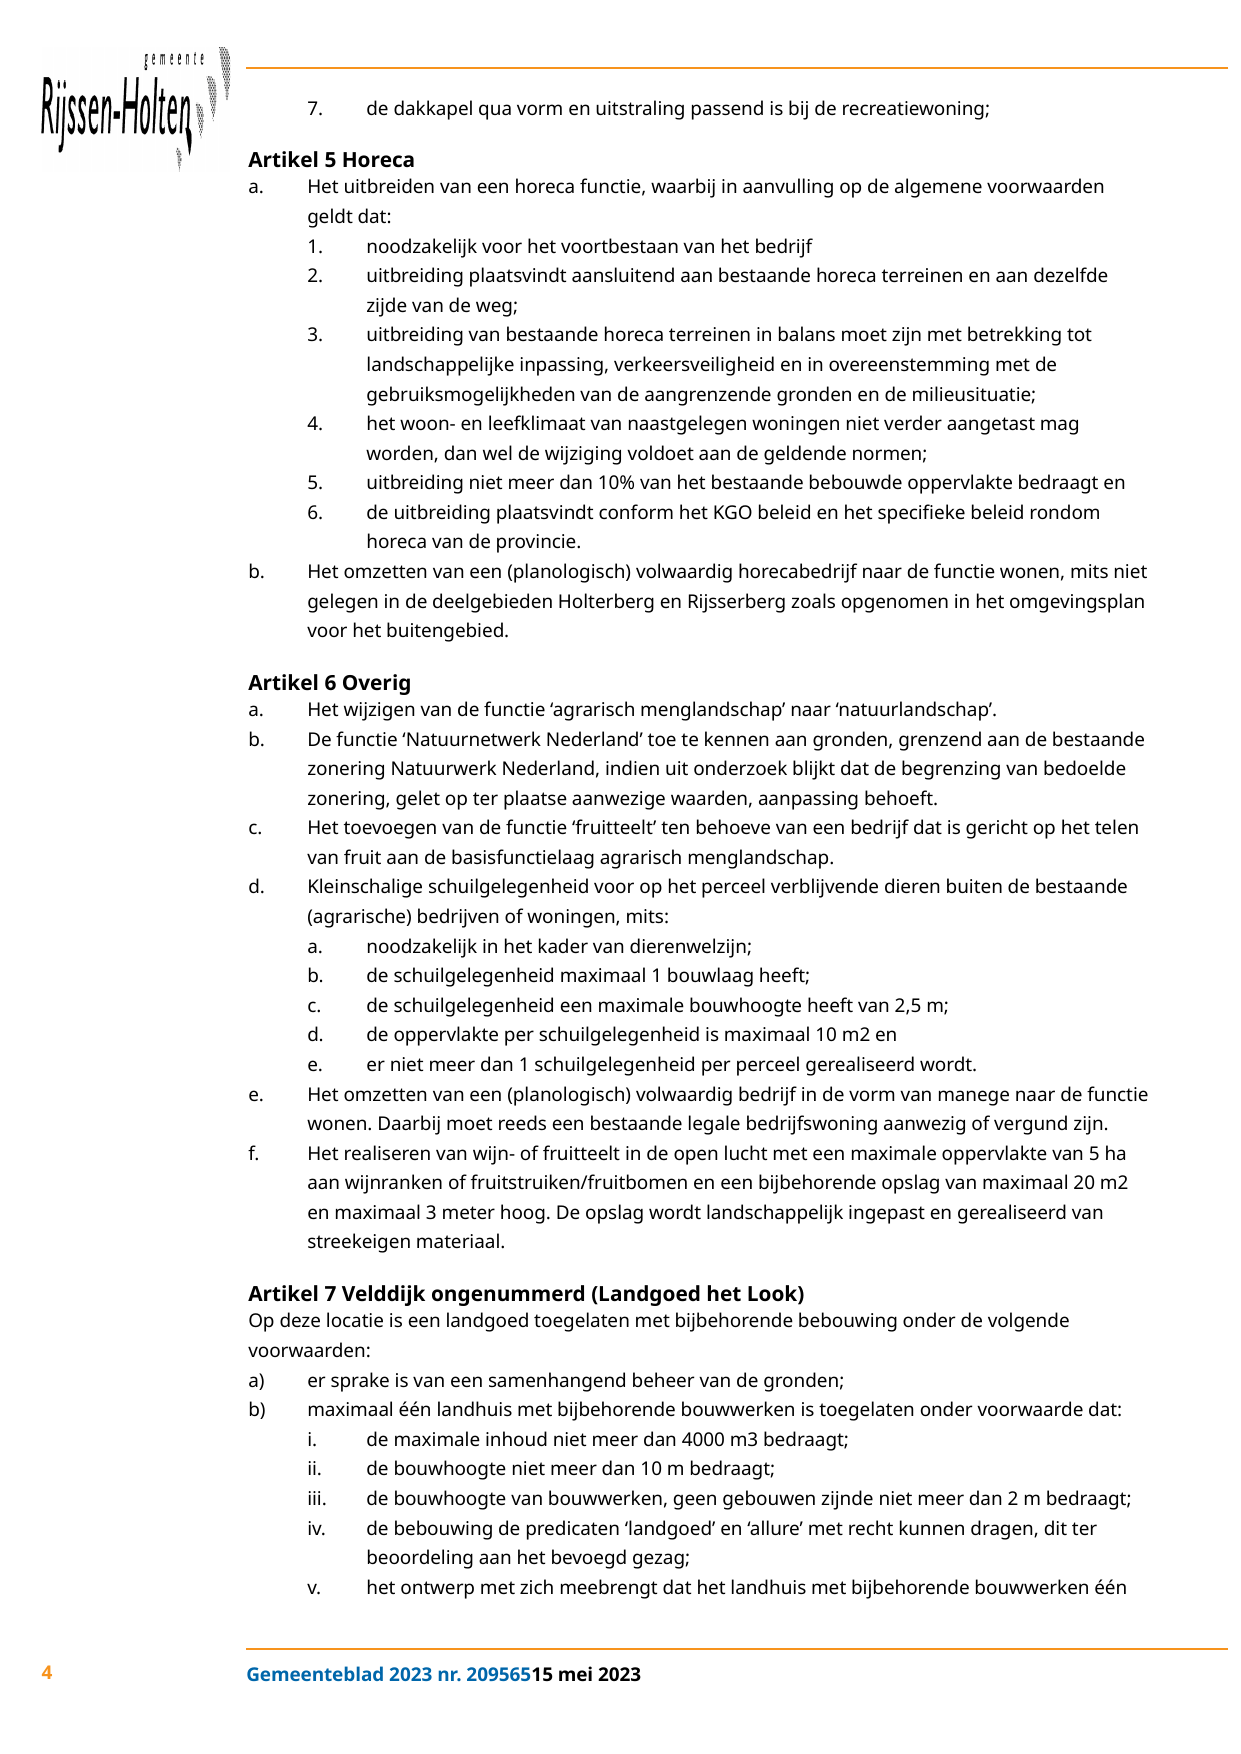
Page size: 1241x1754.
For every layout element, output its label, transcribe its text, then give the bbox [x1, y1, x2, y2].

list uitbreiding niet meer dan 10% van het bestaande bebouwde oppervlakte bedraagt en [307, 469, 1152, 495]
list er niet meer dan 1 schuilgelegenheid per perceel gerealiseerd wordt. [307, 1051, 1152, 1077]
text Op deze locatie is een landgoed toegelaten met bijbehorende bebouwing onder de volgende voorwaarden: [248, 1308, 1152, 1363]
text Artikel 7 Velddijk ongenummerd (Landgoed het Look) [248, 1279, 1152, 1308]
list het ontwerp met zich meebrengt dat het landhuis met bijbehorende bouwwerken één [307, 1574, 1152, 1599]
list het woon- en leefklimaat van naastgelegen woningen niet verder aangetast mag worden, dan wel de wijziging voldoet aan de geldende normen; [307, 410, 1152, 466]
list de bebouwing de predicaten ‘landgoed’ en ‘allure’ met recht kunnen dragen, dit ter beoordeling aan het bevoegd gezag; [307, 1515, 1152, 1570]
list de bouwhoogte van bouwwerken, geen gebouwen zijnde niet meer dan 2 m bedraagt; [307, 1485, 1152, 1511]
list uitbreiding van bestaande horeca terreinen in balans moet zijn met betrekking tot landschappelijke inpassing, verkeersveiligheid en in overeenstemming met de gebruiksmogelijkheden van de aangrenzende gronden en de milieusituatie; [307, 322, 1152, 406]
list Het realiseren van wijn- of fruitteelt in de open lucht met een maximale oppervlakte van 5 ha aan wijnranken of fruitstruiken/fruitbomen en een bijbehorende opslag van maximaal 20 m2 en maximaal 3 meter hoog. De opslag wordt landschappelijk ingepast en gerealiseerd van streekeigen materiaal. [248, 1140, 1152, 1254]
list Het wijzigen van de functie ‘agrarisch menglandschap’ naar ‘natuurlandschap’. [248, 696, 1152, 722]
list de oppervlakte per schuilgelegenheid is maximaal 10 m2 en [307, 1022, 1152, 1047]
text Artikel 6 Overig [248, 668, 1152, 696]
list de schuilgelegenheid maximaal 1 bouwlaag heeft; [307, 962, 1152, 988]
picture [41, 47, 231, 172]
list Kleinschalige schuilgelegenheid voor op het perceel verblijvende dieren buiten de bestaande (agrarische) bedrijven of woningen, mits: [248, 874, 1152, 929]
list noodzakelijk in het kader van dierenwelzijn; [307, 933, 1152, 959]
list de schuilgelegenheid een maximale bouwhoogte heeft van 2,5 m; [307, 992, 1152, 1018]
list Het omzetten van een (planologisch) volwaardig bedrijf in de vorm van manege naar de functie wonen. Daarbij moet reeds een bestaande legale bedrijfswoning aanwezig of vergund zijn. [248, 1081, 1152, 1136]
list de uitbreiding plaatsvindt conform het KGO beleid en het specifieke beleid rondom horeca van de provincie. [307, 499, 1152, 554]
list maximaal één landhuis met bijbehorende bouwwerken is toegelaten onder voorwaarde dat: [248, 1396, 1152, 1422]
list De functie ‘Natuurnetwerk Nederland’ toe te kennen aan gronden, grenzend aan de bestaande zonering Natuurwerk Nederland, indien uit onderzoek blijkt dat de begrenzing van bedoelde zonering, gelet op ter plaatse aanwezige waarden, aanpassing behoeft. [248, 726, 1152, 811]
list Het toevoegen van de functie ‘fruitteelt’ ten behoeve van een bedrijf dat is gericht op het telen van fruit aan de basisfunctielaag agrarisch menglandschap. [248, 814, 1152, 870]
list uitbreiding plaatsvindt aansluitend aan bestaande horeca terreinen en aan dezelfde zijde van de weg; [307, 262, 1152, 318]
text Artikel 5 Horeca [248, 145, 1152, 174]
list er sprake is van een samenhangend beheer van de gronden; [248, 1367, 1152, 1392]
list de bouwhoogte niet meer dan 10 m bedraagt; [307, 1456, 1152, 1481]
list Het uitbreiden van een horeca functie, waarbij in aanvulling op de algemene voorwaarden geldt dat: [248, 174, 1152, 229]
list noodzakelijk voor het voortbestaan van het bedrijf [307, 233, 1152, 258]
list de maximale inhoud niet meer dan 4000 m3 bedraagt; [307, 1426, 1152, 1452]
list Het omzetten van een (planologisch) volwaardig horecabedrijf naar de functie wonen, mits niet gelegen in de deelgebieden Holterberg en Rijsserberg zoals opgenomen in het omgevingsplan voor het buitengebied. [248, 558, 1152, 643]
list de dakkapel qua vorm en uitstraling passend is bij de recreatiewoning; [307, 95, 1152, 121]
